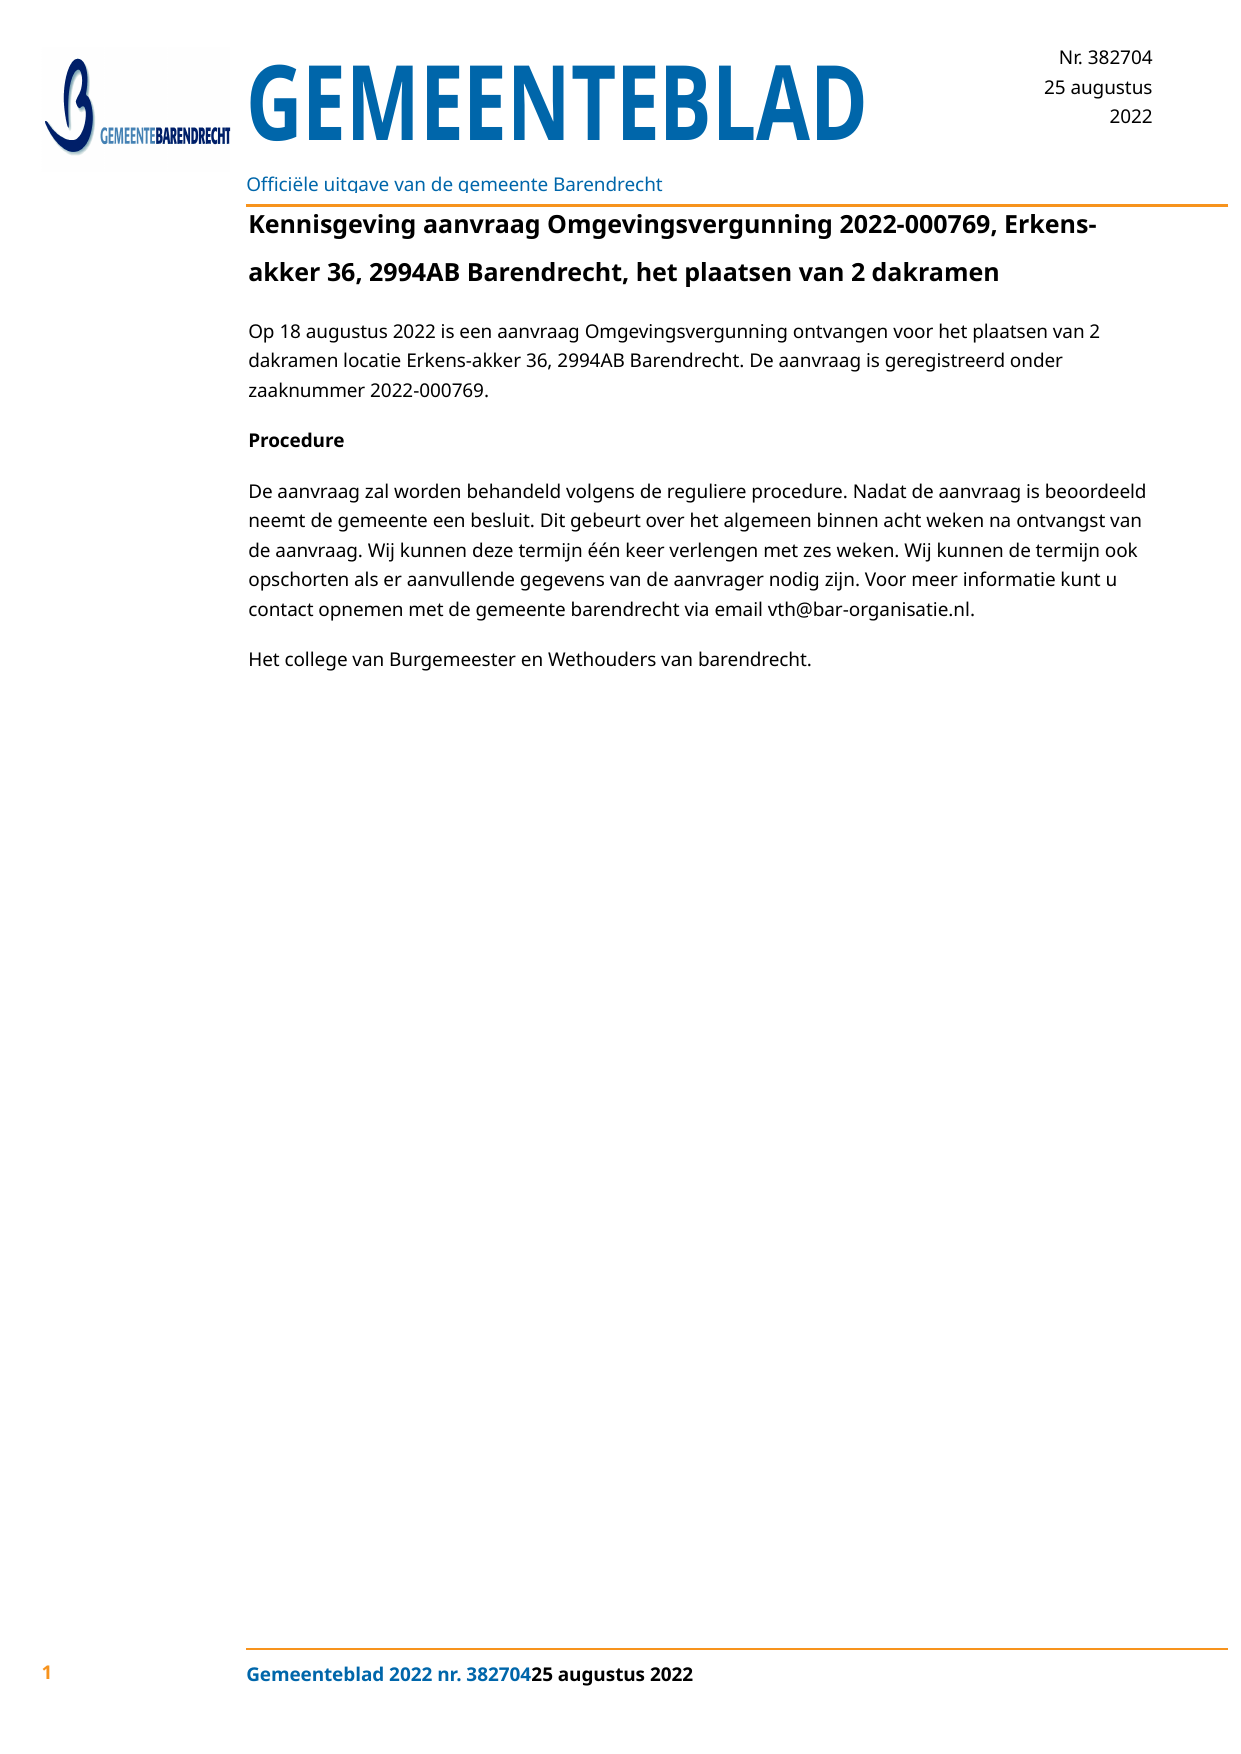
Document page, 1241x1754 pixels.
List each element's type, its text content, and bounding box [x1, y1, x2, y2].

text Procedure [248, 427, 1152, 453]
text Het college van Burgemeester en Wethouders van barendrecht. [248, 647, 1152, 672]
text Op 18 augustus 2022 is een aanvraag Omgevingsvergunning ontvangen voor het plaatsen van 2 dakramen locatie Erkens-akker 36, 2994AB Barendrecht. De aanvraag is geregistreerd onder zaaknummer 2022-000769. [248, 318, 1152, 403]
picture [41, 47, 231, 172]
text Kennisgeving aanvraag Omgevingsvergunning 2022-000769, Erkens-akker 36, 2994AB Barendrecht, het plaatsen van 2 dakramen [248, 207, 1152, 288]
text De aanvraag zal worden behandeld volgens de reguliere procedure. Nadat de aanvraag is beoordeeld neemt de gemeente een besluit. Dit gebeurt over het algemeen binnen acht weken na ontvangst van de aanvraag. Wij kunnen deze termijn één keer verlengen met zes weken. Wij kunnen de termijn ook opschorten als er aanvullende gegevens van de aanvrager nodig zijn. Voor meer informatie kunt u contact opnemen met de gemeente barendrecht via email vth@bar-organisatie.nl. [248, 478, 1152, 622]
